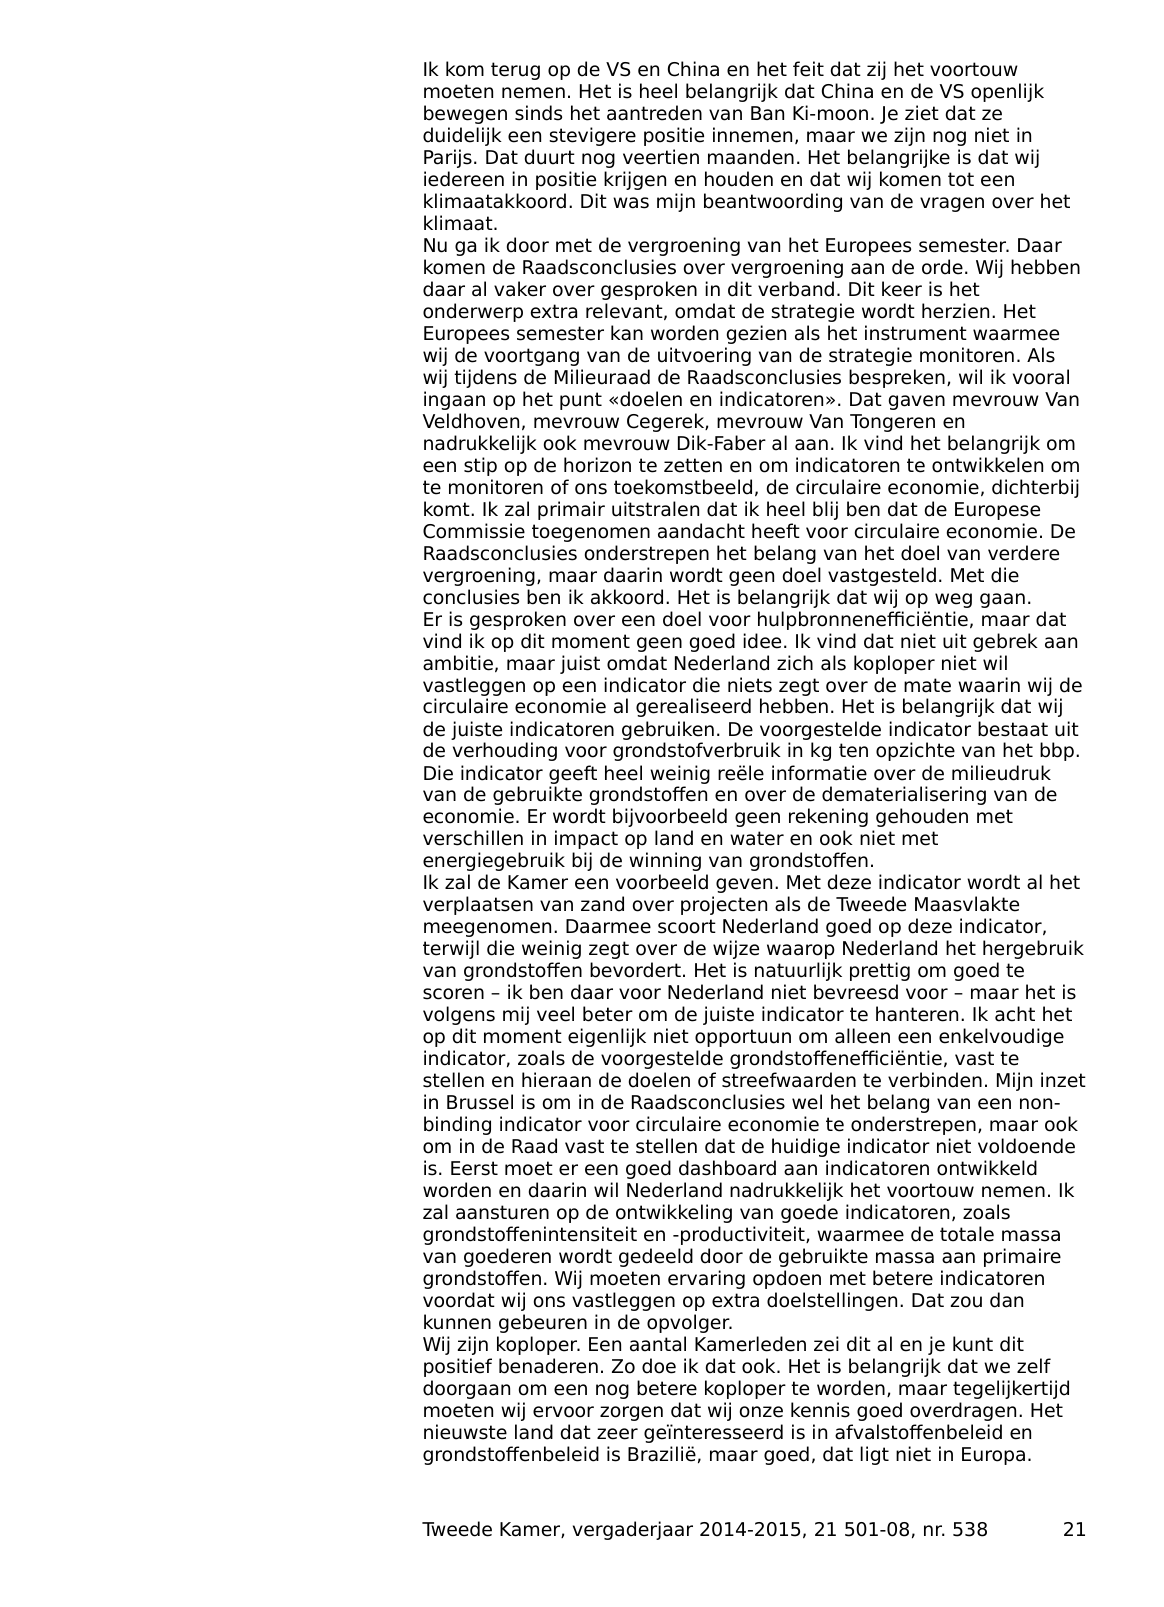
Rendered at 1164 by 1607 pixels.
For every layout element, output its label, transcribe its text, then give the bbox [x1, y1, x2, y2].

text Ik kom terug op de VS en China en het feit dat zij het voortouw moeten nemen. Het is heel belangrijk dat China en de VS openlijk bewegen sinds het aantreden van Ban Ki-moon. Je ziet dat ze duidelijk een stevigere positie innemen, maar we zijn nog niet in Parijs. Dat duurt nog veertien maanden. Het belangrijke is dat wij iedereen in positie krijgen en houden en dat wij komen tot een klimaatakkoord. Dit was mijn beantwoording van de vragen over het klimaat. [422, 59, 1087, 235]
text Er is gesproken over een doel voor hulpbronnenefficiëntie, maar dat vind ik op dit moment geen goed idee. Ik vind dat niet uit gebrek aan ambitie, maar juist omdat Nederland zich als koploper niet wil vastleggen op een indicator die niets zegt over de mate waarin wij de circulaire economie al gerealiseerd hebben. Het is belangrijk dat wij de juiste indicatoren gebruiken. De voorgestelde indicator bestaat uit de verhouding voor grondstofverbruik in kg ten opzichte van het bbp. Die indicator geeft heel weinig reële informatie over de milieudruk van de gebruikte grondstoffen en over de dematerialisering van de economie. Er wordt bijvoorbeeld geen rekening gehouden met verschillen in impact op land en water en ook niet met energiegebruik bij de winning van grondstoffen. [422, 608, 1087, 872]
text Nu ga ik door met de vergroening van het Europees semester. Daar komen de Raadsconclusies over vergroening aan de orde. Wij hebben daar al vaker over gesproken in dit verband. Dit keer is het onderwerp extra relevant, omdat de strategie wordt herzien. Het Europees semester kan worden gezien als het instrument waarmee wij de voortgang van de uitvoering van de strategie monitoren. Als wij tijdens de Milieuraad de Raadsconclusies bespreken, wil ik vooral ingaan op het punt «doelen en indicatoren». Dat gaven mevrouw Van Veldhoven, mevrouw Cegerek, mevrouw Van Tongeren en nadrukkelijk ook mevrouw Dik-Faber al aan. Ik vind het belangrijk om een stip op de horizon te zetten en om indicatoren te ontwikkelen om te monitoren of ons toekomstbeeld, de circulaire economie, dichterbij komt. Ik zal primair uitstralen dat ik heel blij ben dat de Europese Commissie toegenomen aandacht heeft voor circulaire economie. De Raadsconclusies onderstrepen het belang van het doel van verdere vergroening, maar daarin wordt geen doel vastgesteld. Met die conclusies ben ik akkoord. Het is belangrijk dat wij op weg gaan. [422, 235, 1087, 608]
text Wij zijn koploper. Een aantal Kamerleden zei dit al en je kunt dit positief benaderen. Zo doe ik dat ook. Het is belangrijk dat we zelf doorgaan om een nog betere koploper te worden, maar tegelijkertijd moeten wij ervoor zorgen dat wij onze kennis goed overdragen. Het nieuwste land dat zeer geïnteresseerd is in afvalstoffenbeleid en grondstoffenbeleid is Brazilië, maar goed, dat ligt niet in Europa. [422, 1334, 1087, 1466]
text Ik zal de Kamer een voorbeeld geven. Met deze indicator wordt al het verplaatsen van zand over projecten als de Tweede Maasvlakte meegenomen. Daarmee scoort Nederland goed op deze indicator, terwijl die weinig zegt over de wijze waarop Nederland het hergebruik van grondstoffen bevordert. Het is natuurlijk prettig om goed te scoren – ik ben daar voor Nederland niet bevreesd voor – maar het is volgens mij veel beter om de juiste indicator te hanteren. Ik acht het op dit moment eigenlijk niet opportuun om alleen een enkelvoudige indicator, zoals de voorgestelde grondstoffenefficiëntie, vast te stellen en hieraan de doelen of streefwaarden te verbinden. Mijn inzet in Brussel is om in de Raadsconclusies wel het belang van een non-binding indicator voor circulaire economie te onderstrepen, maar ook om in de Raad vast te stellen dat de huidige indicator niet voldoende is. Eerst moet er een goed dashboard aan indicatoren ontwikkeld worden en daarin wil Nederland nadrukkelijk het voortouw nemen. Ik zal aansturen op de ontwikkeling van goede indicatoren, zoals grondstoffenintensiteit en -productiviteit, waarmee de totale massa van goederen wordt gedeeld door de gebruikte massa aan primaire grondstoffen. Wij moeten ervaring opdoen met betere indicatoren voordat wij ons vastleggen op extra doelstellingen. Dat zou dan kunnen gebeuren in de opvolger. [422, 872, 1087, 1334]
